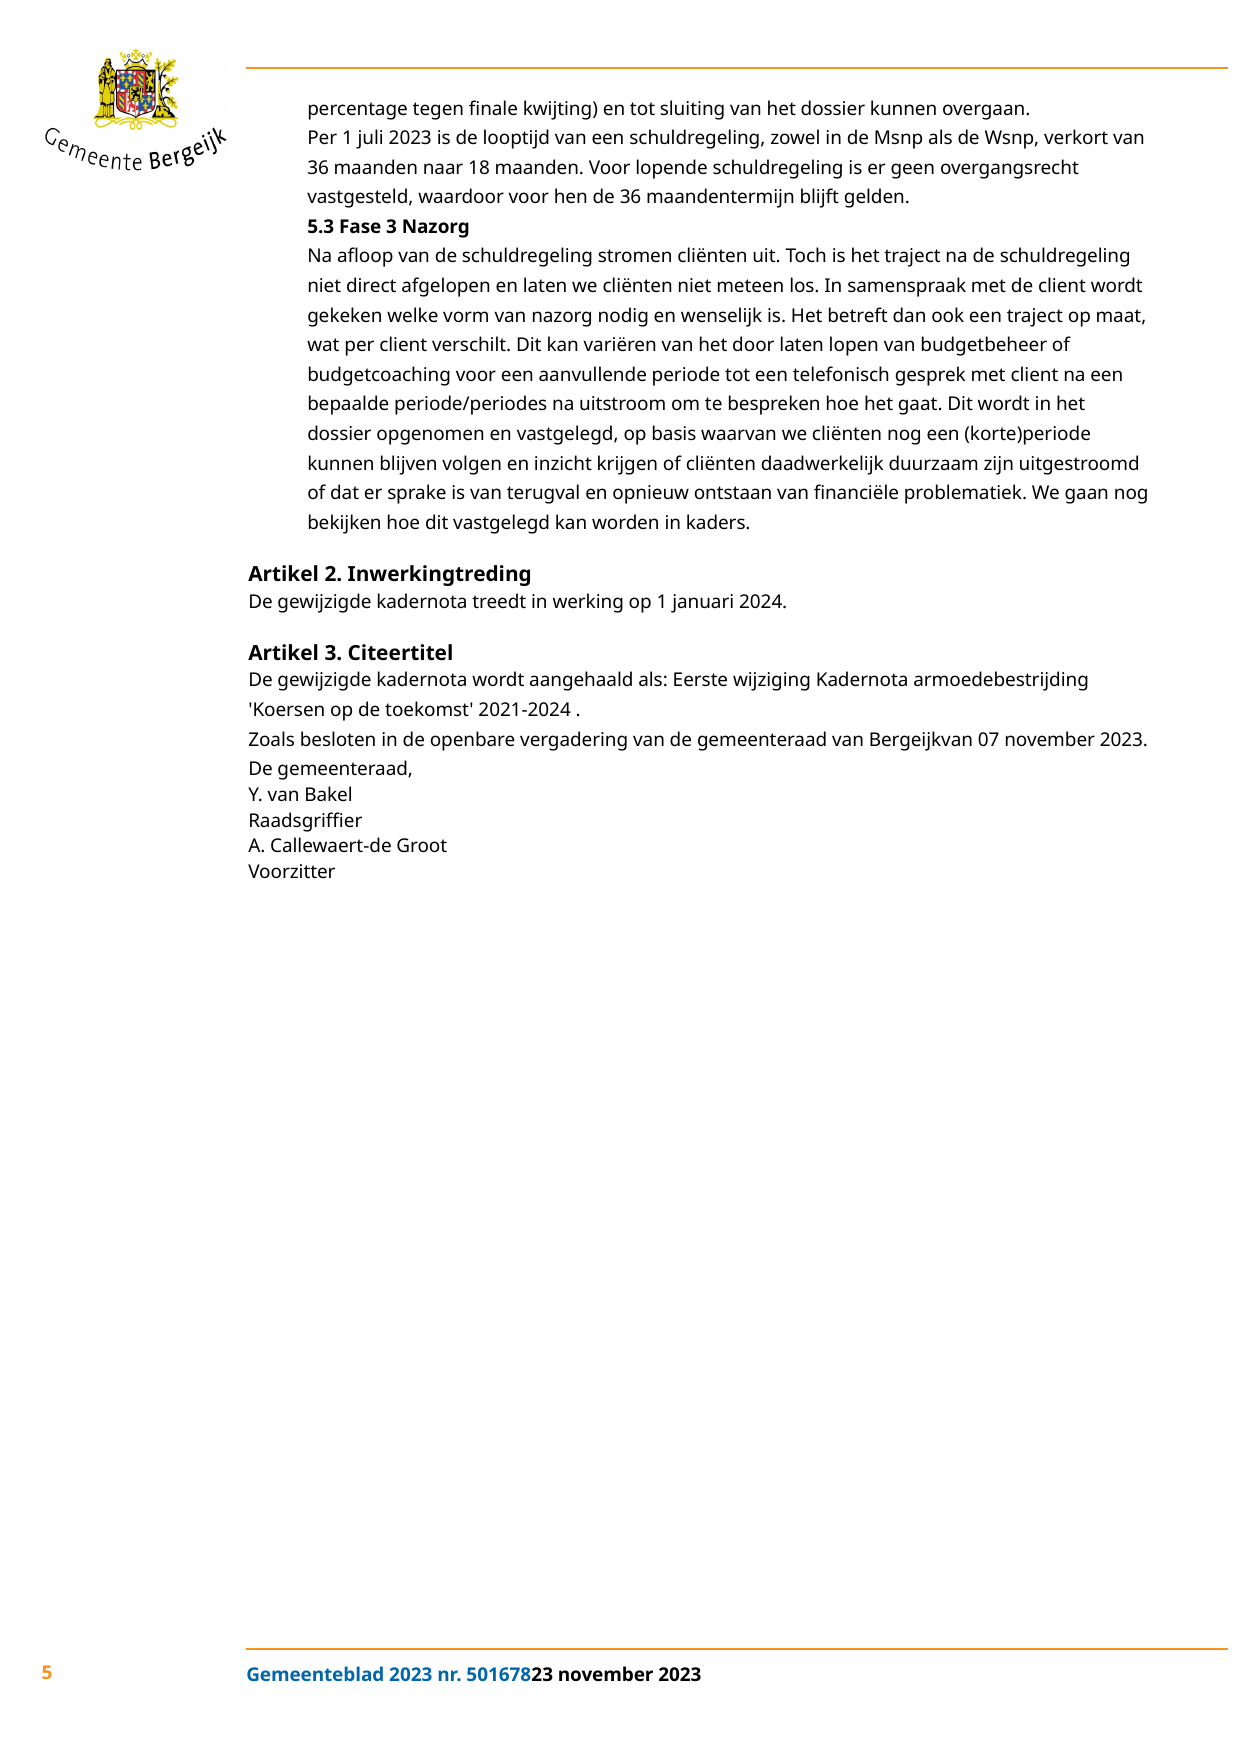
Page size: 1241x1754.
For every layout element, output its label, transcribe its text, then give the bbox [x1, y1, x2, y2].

picture [41, 47, 231, 172]
text A. Callewaert-de Groot [248, 833, 1152, 858]
list Na afloop van de schuldregeling stromen cliënten uit. Toch is het traject na de schuldregeling niet direct afgelopen en laten we cliënten niet meteen los. In samenspraak met de client wordt gekeken welke vorm van nazorg nodig en wenselijk is. Het betreft dan ook een traject op maat, wat per client verschilt. Dit kan variëren van het door laten lopen van budgetbeheer of budgetcoaching voor een aanvullende periode tot een telefonisch gesprek met client na een bepaalde periode/periodes na uitstroom om te bespreken hoe het gaat. Dit wordt in het dossier opgenomen en vastgelegd, op basis waarvan we cliënten nog een (korte)periode kunnen blijven volgen en inzicht krijgen of cliënten daadwerkelijk duurzaam zijn uitgestroomd of dat er sprake is van terugval en opnieuw ontstaan van financiële problematiek. We gaan nog bekijken hoe dit vastgelegd kan worden in kaders. [248, 243, 1152, 535]
text De gemeenteraad, [248, 755, 1152, 781]
text Voorzitter [248, 858, 1152, 884]
text De gewijzigde kadernota wordt aangehaald als: Eerste wijziging Kadernota armoedebestrijding 'Koersen op de toekomst' 2021-2024 . [248, 667, 1152, 722]
text Artikel 2. Inwerkingtreding [248, 559, 1152, 588]
text Zoals besloten in de openbare vergadering van de gemeenteraad van Bergeijkvan 07 november 2023. [248, 726, 1152, 752]
list Per 1 juli 2023 is de looptijd van een schuldregeling, zowel in de Msnp als de Wsnp, verkort van 36 maanden naar 18 maanden. Voor lopende schuldregeling is er geen overgangsrecht vastgesteld, waardoor voor hen de 36 maandentermijn blijft gelden. [248, 124, 1152, 209]
list 5.3 Fase 3 Nazorg [248, 213, 1152, 239]
text Artikel 3. Citeertitel [248, 638, 1152, 667]
text De gewijzigde kadernota treedt in werking op 1 januari 2024. [248, 588, 1152, 613]
list percentage tegen finale kwijting) en tot sluiting van het dossier kunnen overgaan. [248, 95, 1152, 121]
text Raadsgriffier [248, 807, 1152, 833]
text Y. van Bakel [248, 781, 1152, 807]
